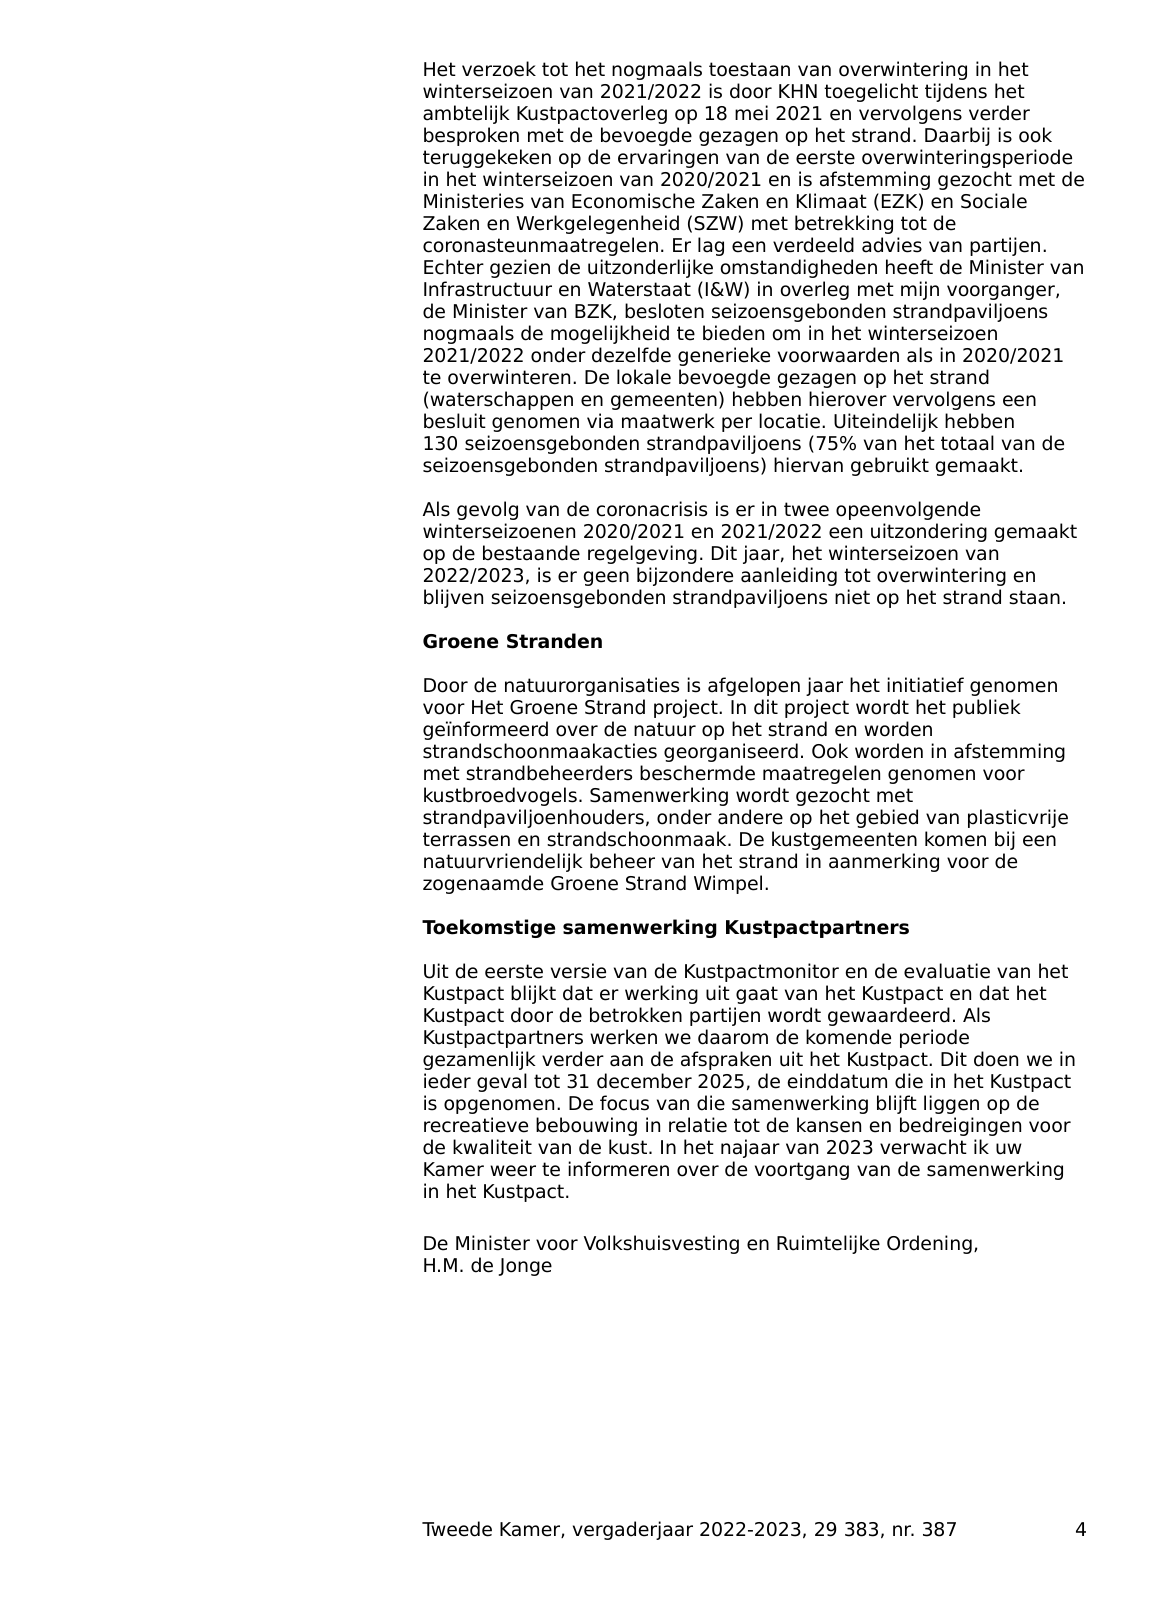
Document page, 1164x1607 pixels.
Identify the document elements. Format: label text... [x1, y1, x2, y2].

text Door de natuurorganisaties is afgelopen jaar het initiatief genomen voor Het Groene Strand project. In dit project wordt het publiek geïnformeerd over de natuur op het strand en worden strandschoonmaakacties georganiseerd. Ook worden in afstemming met strandbeheerders beschermde maatregelen genomen voor kustbroedvogels. Samenwerking wordt gezocht met strandpaviljoenhouders, onder andere op het gebied van plasticvrije terrassen en strandschoonmaak. De kustgemeenten komen bij een natuurvriendelijk beheer van het strand in aanmerking voor de zogenaamde Groene Strand Wimpel. [422, 675, 1087, 895]
text Het verzoek tot het nogmaals toestaan van overwintering in het winterseizoen van 2021/2022 is door KHN toegelicht tijdens het ambtelijk Kustpactoverleg op 18 mei 2021 en vervolgens verder besproken met de bevoegde gezagen op het strand. Daarbij is ook teruggekeken op de ervaringen van de eerste overwinteringsperiode in het winterseizoen van 2020/2021 en is afstemming gezocht met de Ministeries van Economische Zaken en Klimaat (EZK) en Sociale Zaken en Werkgelegenheid (SZW) met betrekking tot de coronasteunmaatregelen. Er lag een verdeeld advies van partijen. Echter gezien de uitzonderlijke omstandigheden heeft de Minister van Infrastructuur en Waterstaat (I&W) in overleg met mijn voorganger, de Minister van BZK, besloten seizoensgebonden strandpaviljoens nogmaals de mogelijkheid te bieden om in het winterseizoen 2021/2022 onder dezelfde generieke voorwaarden als in 2020/2021 te overwinteren. De lokale bevoegde gezagen op het strand (waterschappen en gemeenten) hebben hierover vervolgens een besluit genomen via maatwerk per locatie. Uiteindelijk hebben 130 seizoensgebonden strandpaviljoens (75% van het totaal van de seizoensgebonden strandpaviljoens) hiervan gebruikt gemaakt. [422, 59, 1087, 477]
text Als gevolg van de coronacrisis is er in twee opeenvolgende winterseizoenen 2020/2021 en 2021/2022 een uitzondering gemaakt op de bestaande regelgeving. Dit jaar, het winterseizoen van 2022/2023, is er geen bijzondere aanleiding tot overwintering en blijven seizoensgebonden strandpaviljoens niet op het strand staan. [422, 499, 1087, 609]
text Uit de eerste versie van de Kustpactmonitor en de evaluatie van het Kustpact blijkt dat er werking uit gaat van het Kustpact en dat het Kustpact door de betrokken partijen wordt gewaardeerd. Als Kustpactpartners werken we daarom de komende periode gezamenlijk verder aan de afspraken uit het Kustpact. Dit doen we in ieder geval tot 31 december 2025, de einddatum die in het Kustpact is opgenomen. De focus van die samenwerking blijft liggen op de recreatieve bebouwing in relatie tot de kansen en bedreigingen voor de kwaliteit van de kust. In het najaar van 2023 verwacht ik uw Kamer weer te informeren over de voortgang van de samenwerking in het Kustpact. [422, 961, 1087, 1203]
subtitle Toekomstige samenwerking Kustpactpartners [422, 917, 1087, 939]
text De Minister voor Volkshuisvesting en Ruimtelijke Ordening, H.M. de Jonge [422, 1233, 1087, 1277]
subtitle Groene Stranden [422, 631, 1087, 653]
